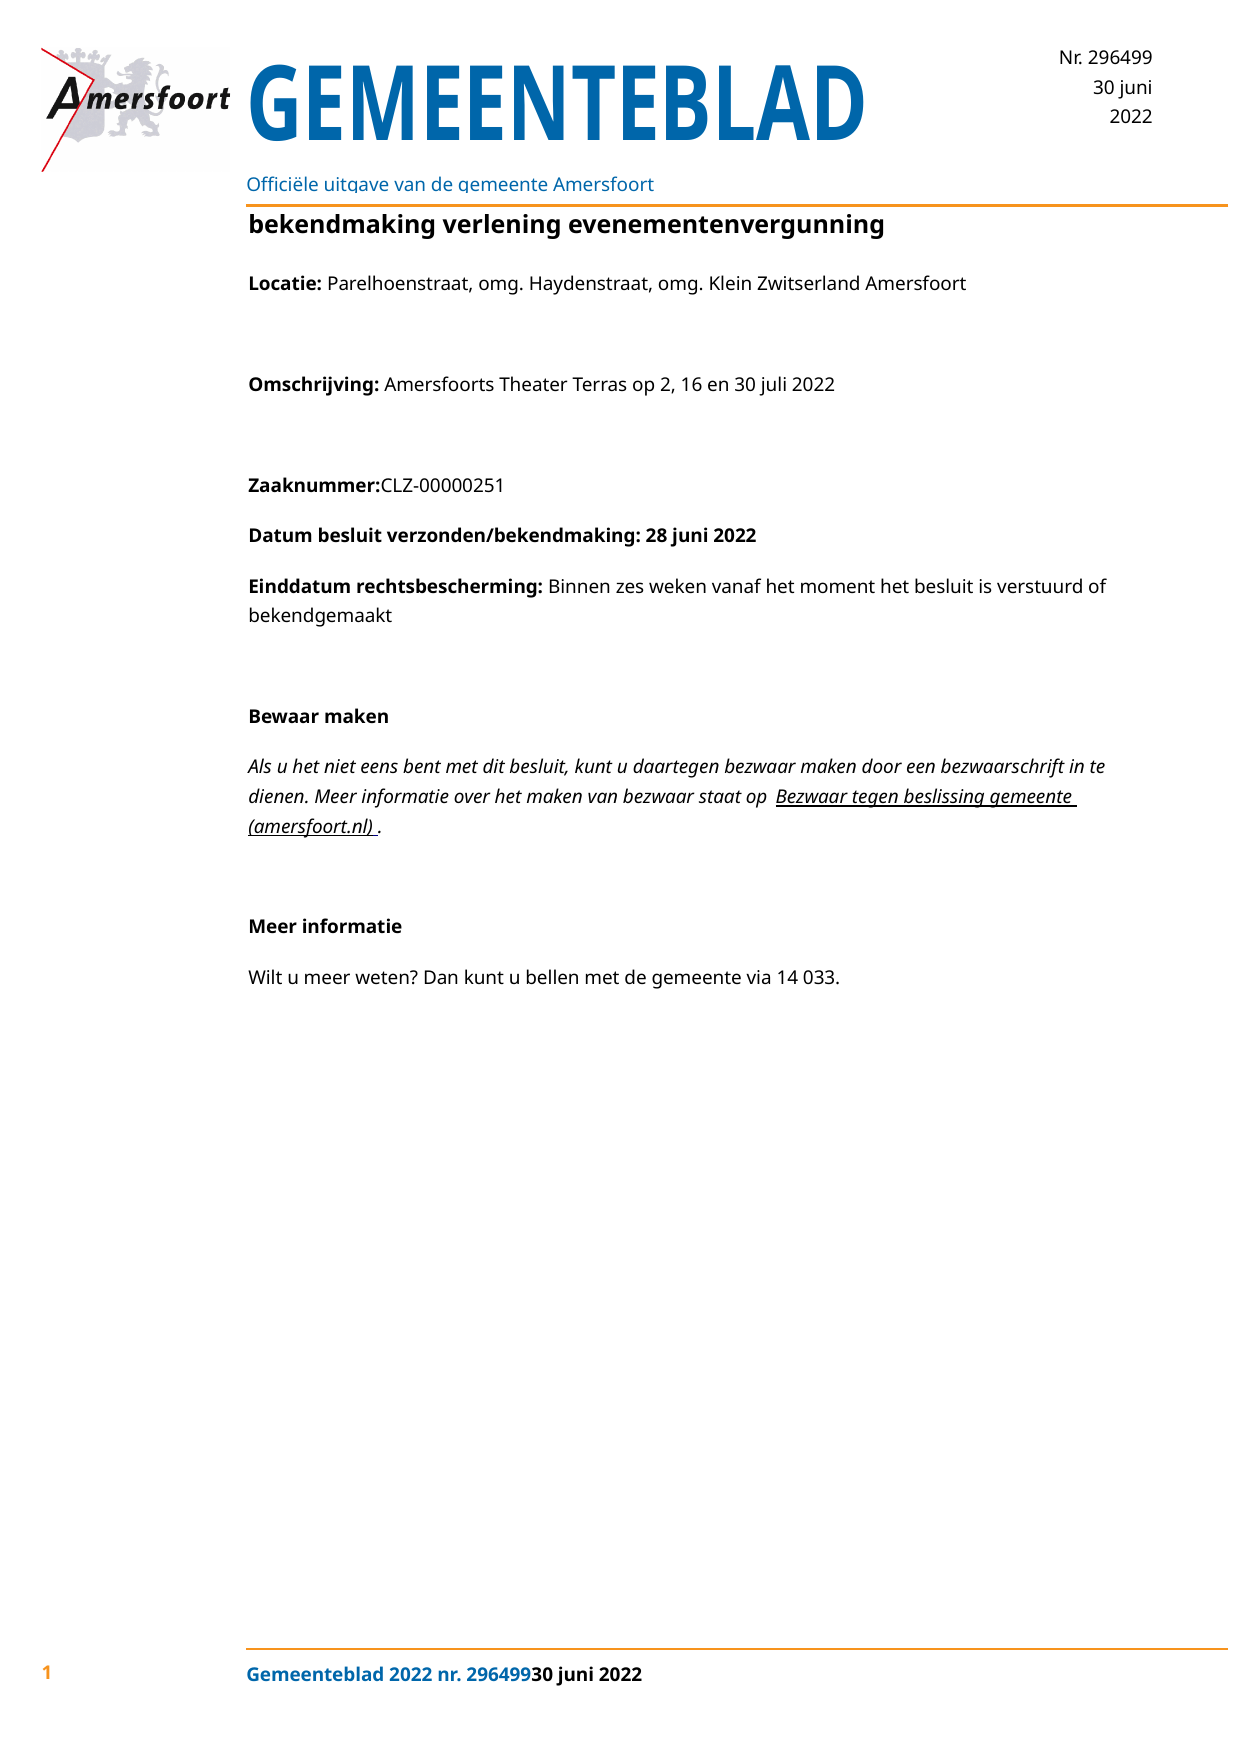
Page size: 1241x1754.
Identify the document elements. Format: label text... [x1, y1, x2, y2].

text Meer informatie [248, 914, 1152, 939]
text Datum besluit verzonden/bekendmaking: 28 juni 2022 [248, 522, 1152, 548]
text Omschrijving: Amersfoorts Theater Terras op 2, 16 en 30 juli 2022 [248, 371, 1152, 397]
text Wilt u meer weten? Dan kunt u bellen met de gemeente via 14 033. [248, 964, 1152, 990]
text Bewaar maken [248, 703, 1152, 729]
text Locatie: Parelhoenstraat, omg. Haydenstraat, omg. Klein Zwitserland Amersfoort [248, 270, 1152, 296]
picture [41, 47, 231, 172]
text Zaaknummer:CLZ-00000251 [248, 472, 1152, 498]
text Einddatum rechtsbescherming: Binnen zes weken vanaf het moment het besluit is verstuurd of bekendgemaakt [248, 573, 1152, 628]
text bekendmaking verlening evenementenvergunning [248, 207, 1152, 241]
text Als u het niet eens bent met dit besluit, kunt u daartegen bezwaar maken door een bezwaarschrift in te dienen. Meer informatie over het maken van bezwaar staat op Bezwaar tegen beslissing gemeente (amersfoort.nl) . [248, 754, 1152, 838]
